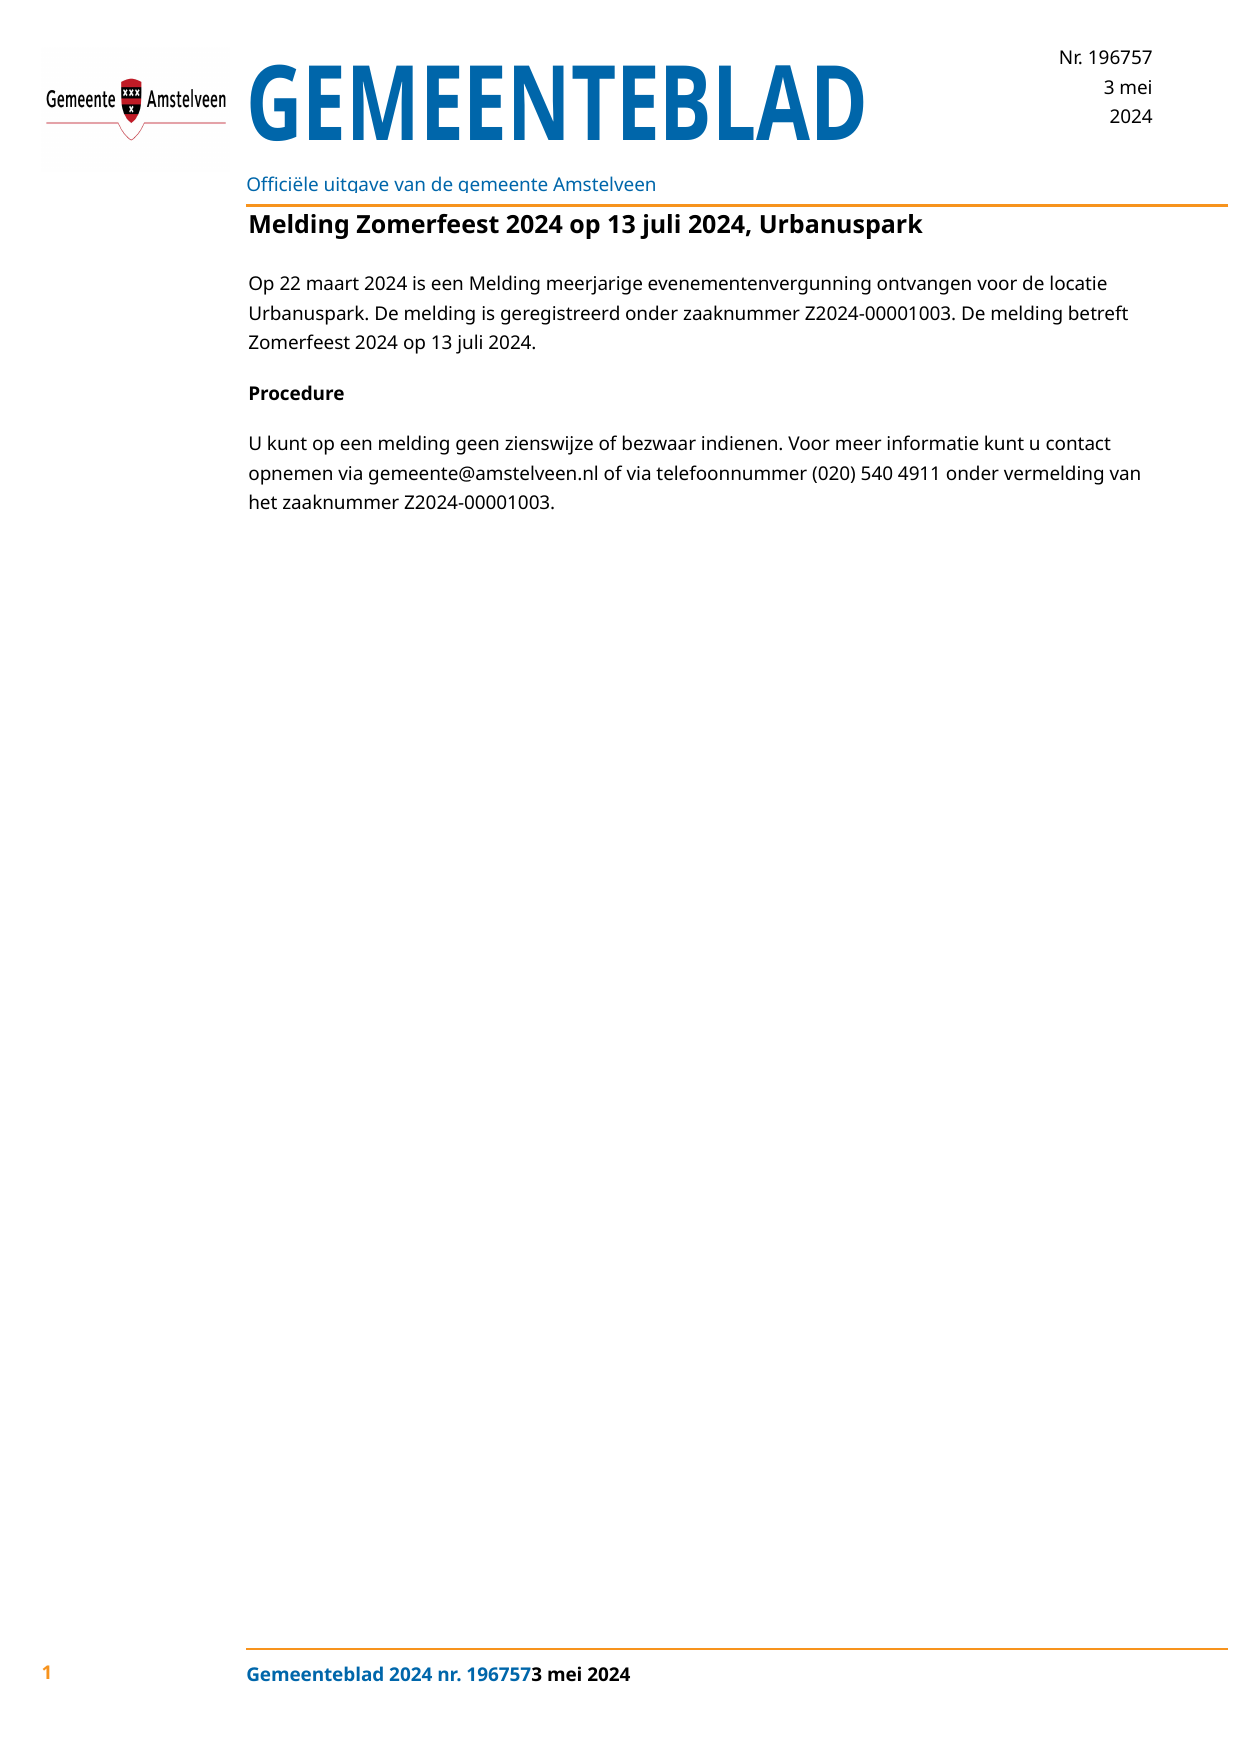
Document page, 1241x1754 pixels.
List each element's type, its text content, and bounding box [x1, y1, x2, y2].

text Procedure [248, 380, 1152, 406]
text U kunt op een melding geen zienswijze of bezwaar indienen. Voor meer informatie kunt u contact opnemen via gemeente@amstelveen.nl of via telefoonnummer (020) 540 4911 onder vermelding van het zaaknummer Z2024-00001003. [248, 430, 1152, 515]
text Melding Zomerfeest 2024 op 13 juli 2024, Urbanuspark [248, 207, 1152, 241]
text Op 22 maart 2024 is een Melding meerjarige evenementenvergunning ontvangen voor de locatie Urbanuspark. De melding is geregistreerd onder zaaknummer Z2024-00001003. De melding betreft Zomerfeest 2024 op 13 juli 2024. [248, 270, 1152, 355]
picture [41, 47, 231, 172]
